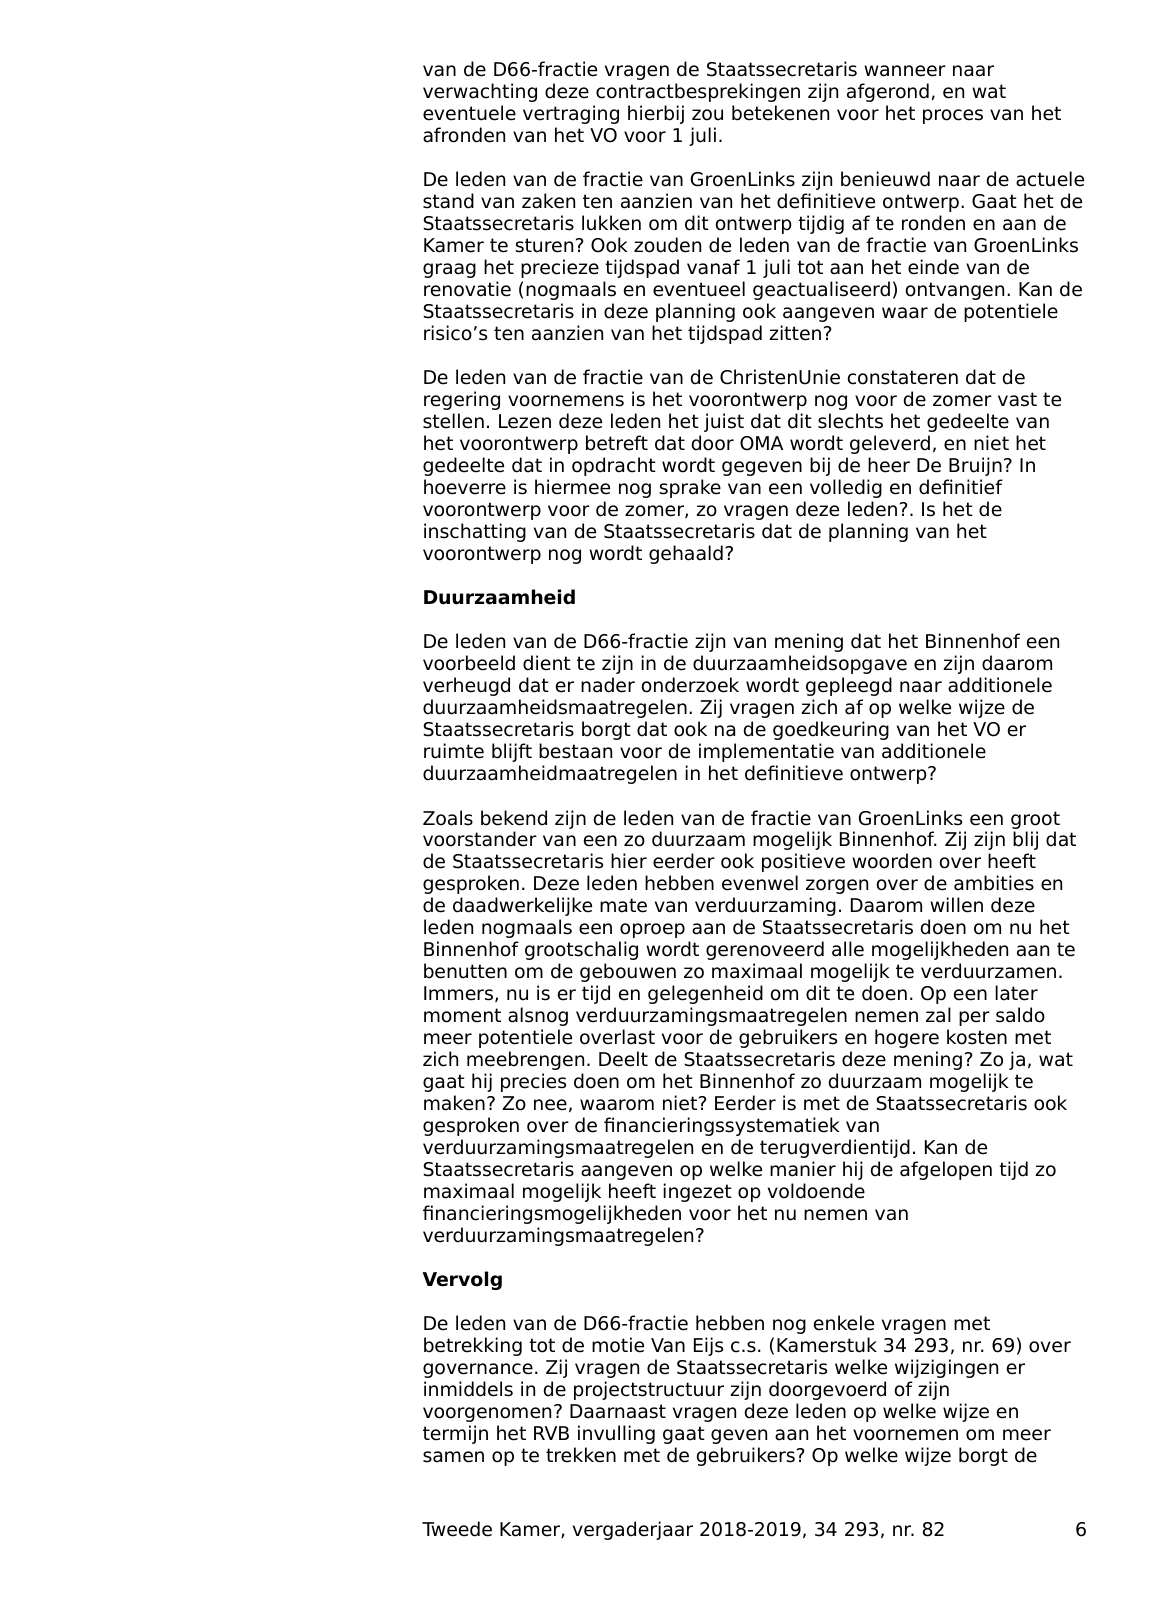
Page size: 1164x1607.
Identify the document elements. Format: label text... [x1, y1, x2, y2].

text De leden van de fractie van GroenLinks zijn benieuwd naar de actuele stand van zaken ten aanzien van het definitieve ontwerp. Gaat het de Staatssecretaris lukken om dit ontwerp tijdig af te ronden en aan de Kamer te sturen? Ook zouden de leden van de fractie van GroenLinks graag het precieze tijdspad vanaf 1 juli tot aan het einde van de renovatie (nogmaals en eventueel geactualiseerd) ontvangen. Kan de Staatssecretaris in deze planning ook aangeven waar de potentiele risico’s ten aanzien van het tijdspad zitten? [422, 169, 1087, 345]
text van de D66-fractie vragen de Staatssecretaris wanneer naar verwachting deze contractbesprekingen zijn afgerond, en wat eventuele vertraging hierbij zou betekenen voor het proces van het afronden van het VO voor 1 juli. [422, 59, 1087, 147]
text De leden van de D66-fractie hebben nog enkele vragen met betrekking tot de motie Van Eijs c.s. (Kamerstuk 34 293, nr. 69) over governance. Zij vragen de Staatssecretaris welke wijzigingen er inmiddels in de projectstructuur zijn doorgevoerd of zijn voorgenomen? Daarnaast vragen deze leden op welke wijze en termijn het RVB invulling gaat geven aan het voornemen om meer samen op te trekken met de gebruikers? Op welke wijze borgt de [422, 1313, 1087, 1467]
text De leden van de D66-fractie zijn van mening dat het Binnenhof een voorbeeld dient te zijn in de duurzaamheidsopgave en zijn daarom verheugd dat er nader onderzoek wordt gepleegd naar additionele duurzaamheidsmaatregelen. Zij vragen zich af op welke wijze de Staatssecretaris borgt dat ook na de goedkeuring van het VO er ruimte blijft bestaan voor de implementatie van additionele duurzaamheidmaatregelen in het definitieve ontwerp? [422, 631, 1087, 785]
subtitle Duurzaamheid [422, 587, 1087, 609]
subtitle Vervolg [422, 1269, 1087, 1291]
text De leden van de fractie van de ChristenUnie constateren dat de regering voornemens is het voorontwerp nog voor de zomer vast te stellen. Lezen deze leden het juist dat dit slechts het gedeelte van het voorontwerp betreft dat door OMA wordt geleverd, en niet het gedeelte dat in opdracht wordt gegeven bij de heer De Bruijn? In hoeverre is hiermee nog sprake van een volledig en definitief voorontwerp voor de zomer, zo vragen deze leden?. Is het de inschatting van de Staatssecretaris dat de planning van het voorontwerp nog wordt gehaald? [422, 367, 1087, 565]
text Zoals bekend zijn de leden van de fractie van GroenLinks een groot voorstander van een zo duurzaam mogelijk Binnenhof. Zij zijn blij dat de Staatssecretaris hier eerder ook positieve woorden over heeft gesproken. Deze leden hebben evenwel zorgen over de ambities en de daadwerkelijke mate van verduurzaming. Daarom willen deze leden nogmaals een oproep aan de Staatssecretaris doen om nu het Binnenhof grootschalig wordt gerenoveerd alle mogelijkheden aan te benutten om de gebouwen zo maximaal mogelijk te verduurzamen. Immers, nu is er tijd en gelegenheid om dit te doen. Op een later moment alsnog verduurzamingsmaatregelen nemen zal per saldo meer potentiele overlast voor de gebruikers en hogere kosten met zich meebrengen. Deelt de Staatssecretaris deze mening? Zo ja, wat gaat hij precies doen om het Binnenhof zo duurzaam mogelijk te maken? Zo nee, waarom niet? Eerder is met de Staatssecretaris ook gesproken over de financieringssystematiek van verduurzamingsmaatregelen en de terugverdientijd. Kan de Staatssecretaris aangeven op welke manier hij de afgelopen tijd zo maximaal mogelijk heeft ingezet op voldoende financieringsmogelijkheden voor het nu nemen van verduurzamingsmaatregelen? [422, 807, 1087, 1247]
